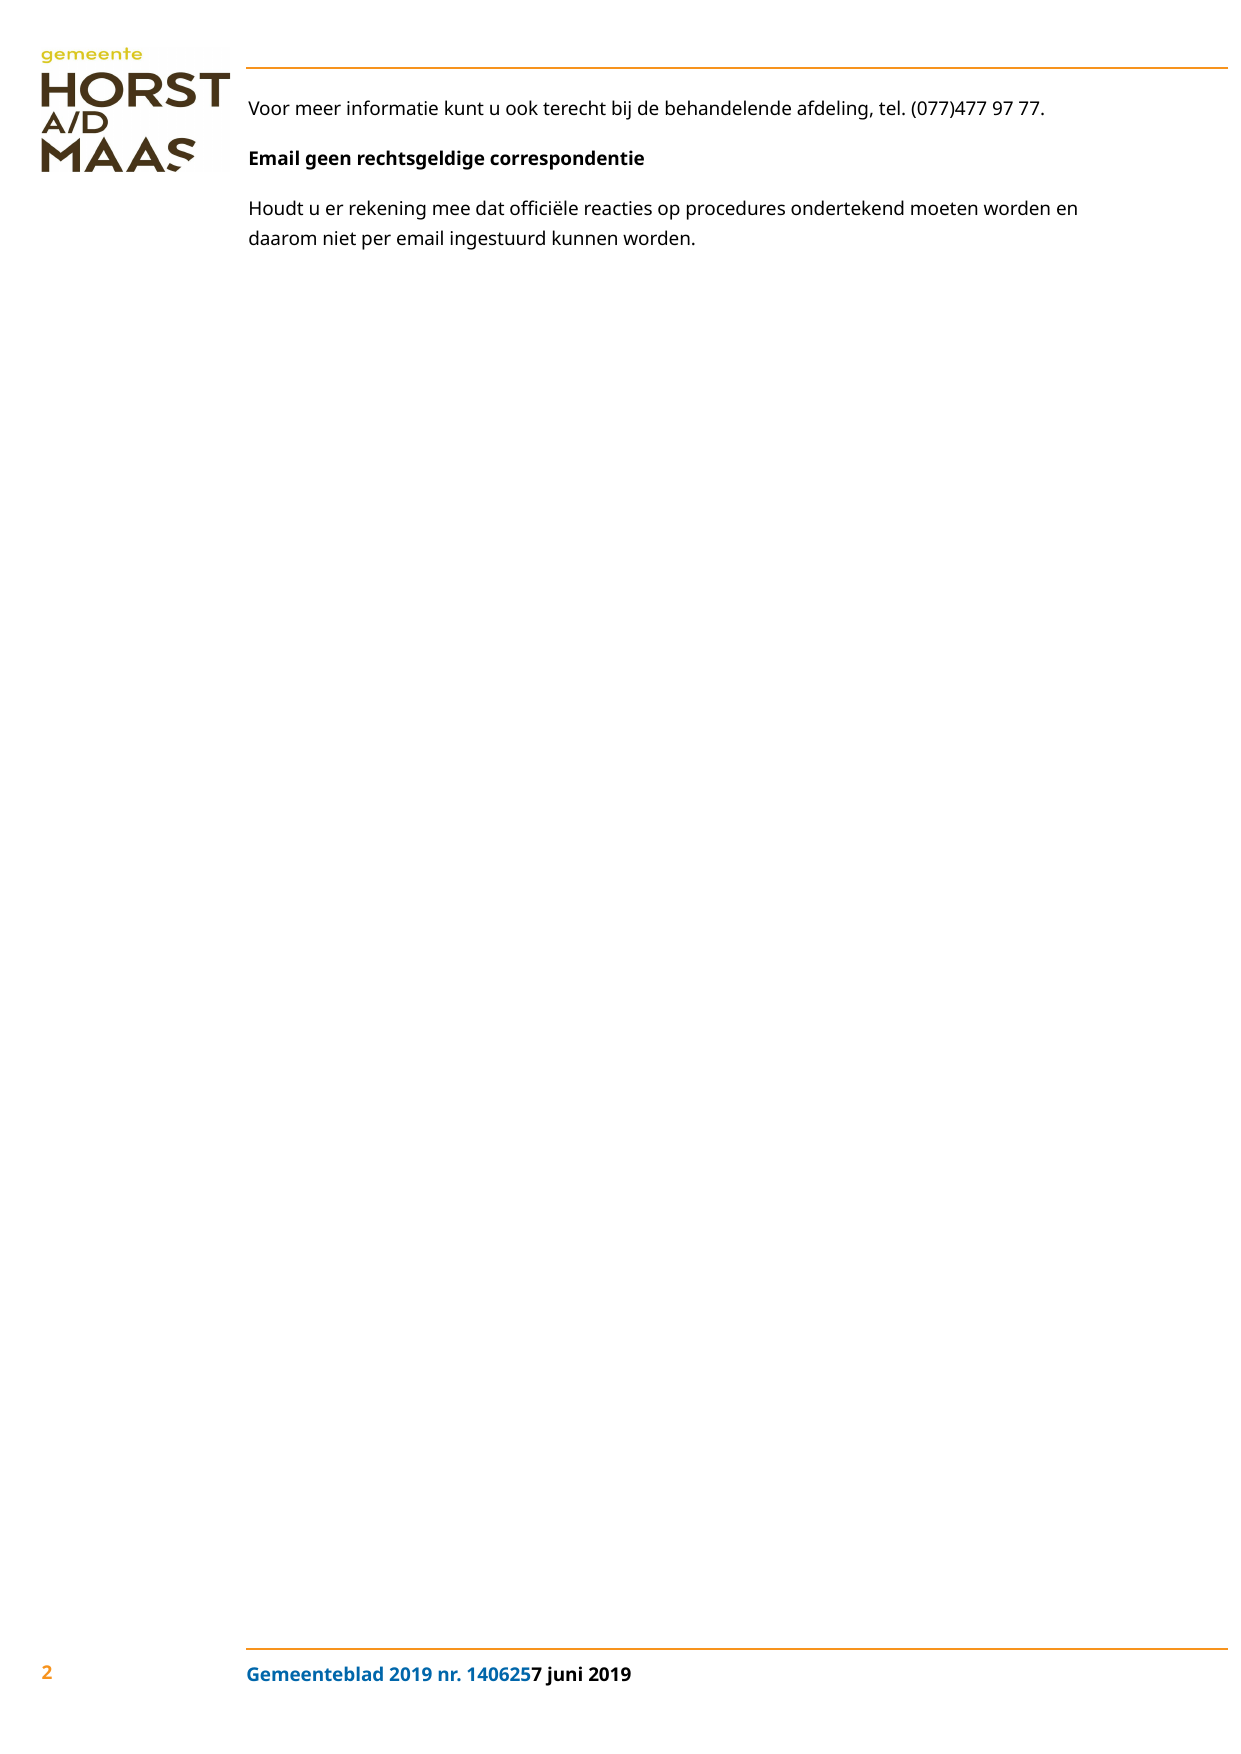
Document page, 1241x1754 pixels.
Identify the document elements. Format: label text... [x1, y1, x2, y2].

text Voor meer informatie kunt u ook terecht bij de behandelende afdeling, tel. (077)477 97 77. [248, 95, 1152, 121]
text Email geen rechtsgeldige correspondentie [248, 145, 1152, 171]
picture [41, 47, 231, 172]
text Houdt u er rekening mee dat officiële reacties op procedures ondertekend moeten worden en daarom niet per email ingestuurd kunnen worden. [248, 196, 1152, 251]
